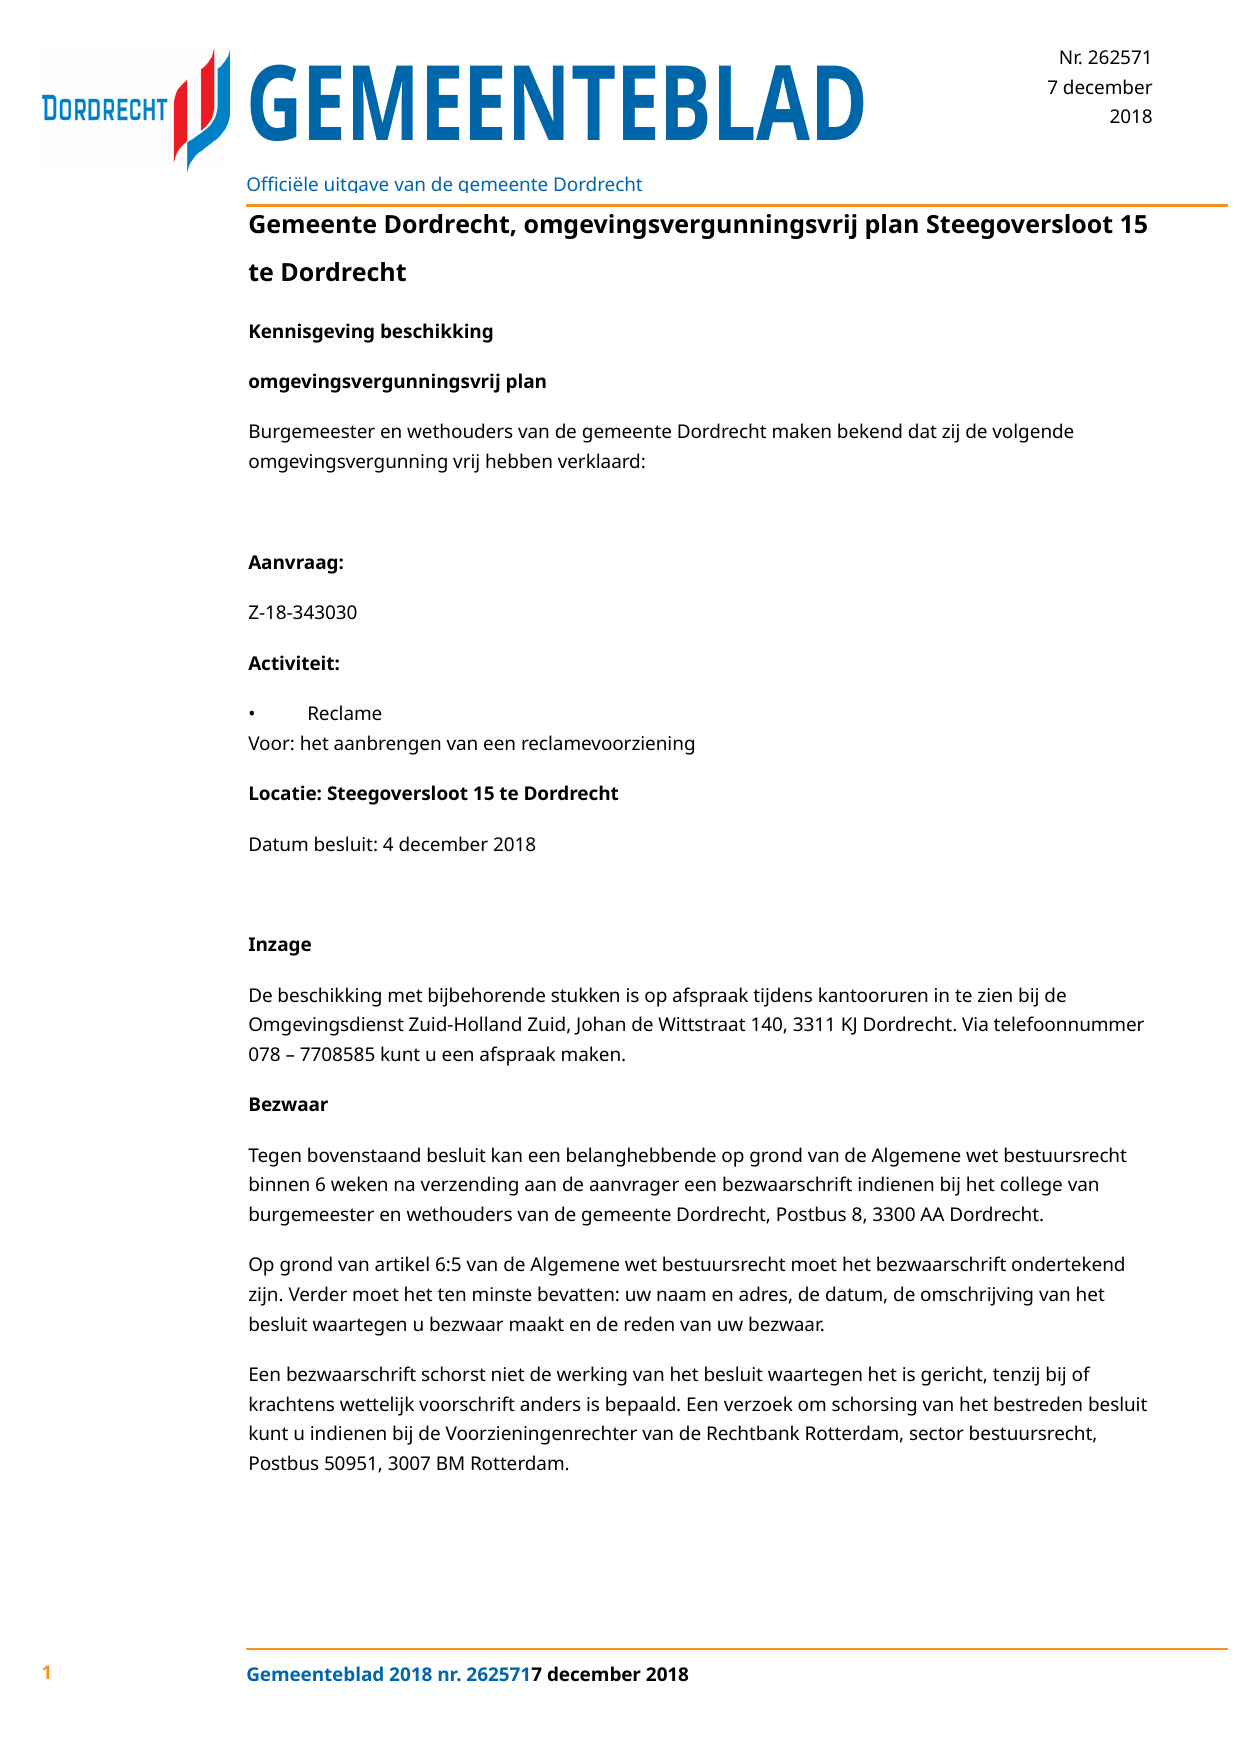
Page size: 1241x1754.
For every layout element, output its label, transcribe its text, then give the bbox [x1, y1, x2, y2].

text Aanvraag: [248, 549, 1152, 575]
text De beschikking met bijbehorende stukken is op afspraak tijdens kantooruren in te zien bij de Omgevingsdienst Zuid-Holland Zuid, Johan de Wittstraat 140, 3311 KJ Dordrecht. Via telefoonnummer 078 – 7708585 kunt u een afspraak maken. [248, 982, 1152, 1067]
text Voor: het aanbrengen van een reclamevoorziening [248, 730, 1152, 756]
text Op grond van artikel 6:5 van de Algemene wet bestuursrecht moet het bezwaarschrift ondertekend zijn. Verder moet het ten minste bevatten: uw naam en adres, de datum, de omschrijving van het besluit waartegen u bezwaar maakt en de reden van uw bezwaar. [248, 1252, 1152, 1337]
text Burgemeester en wethouders van de gemeente Dordrecht maken bekend dat zij de volgende omgevingsvergunning vrij hebben verklaard: [248, 419, 1152, 474]
text Activiteit: [248, 650, 1152, 676]
text Kennisgeving beschikking [248, 318, 1152, 344]
picture [41, 47, 231, 172]
text Gemeente Dordrecht, omgevingsvergunningsvrij plan Steegoversloot 15 te Dordrecht [248, 207, 1152, 288]
list Reclame [248, 700, 1152, 726]
text Tegen bovenstaand besluit kan een belanghebbende op grond van de Algemene wet bestuursrecht binnen 6 weken na verzending aan de aanvrager een bezwaarschrift indienen bij het college van burgemeester en wethouders van de gemeente Dordrecht, Postbus 8, 3300 AA Dordrecht. [248, 1142, 1152, 1227]
text Datum besluit: 4 december 2018 [248, 831, 1152, 857]
text Bezwaar [248, 1092, 1152, 1117]
text Locatie: Steegoversloot 15 te Dordrecht [248, 780, 1152, 806]
text omgevingsvergunningsvrij plan [248, 368, 1152, 394]
text Z-18-343030 [248, 599, 1152, 625]
text Een bezwaarschrift schorst niet de werking van het besluit waartegen het is gericht, tenzij bij of krachtens wettelijk voorschrift anders is bepaald. Een verzoek om schorsing van het bestreden besluit kunt u indienen bij de Voorzieningenrechter van de Rechtbank Rotterdam, sector bestuursrecht, Postbus 50951, 3007 BM Rotterdam. [248, 1361, 1152, 1476]
text Inzage [248, 932, 1152, 957]
